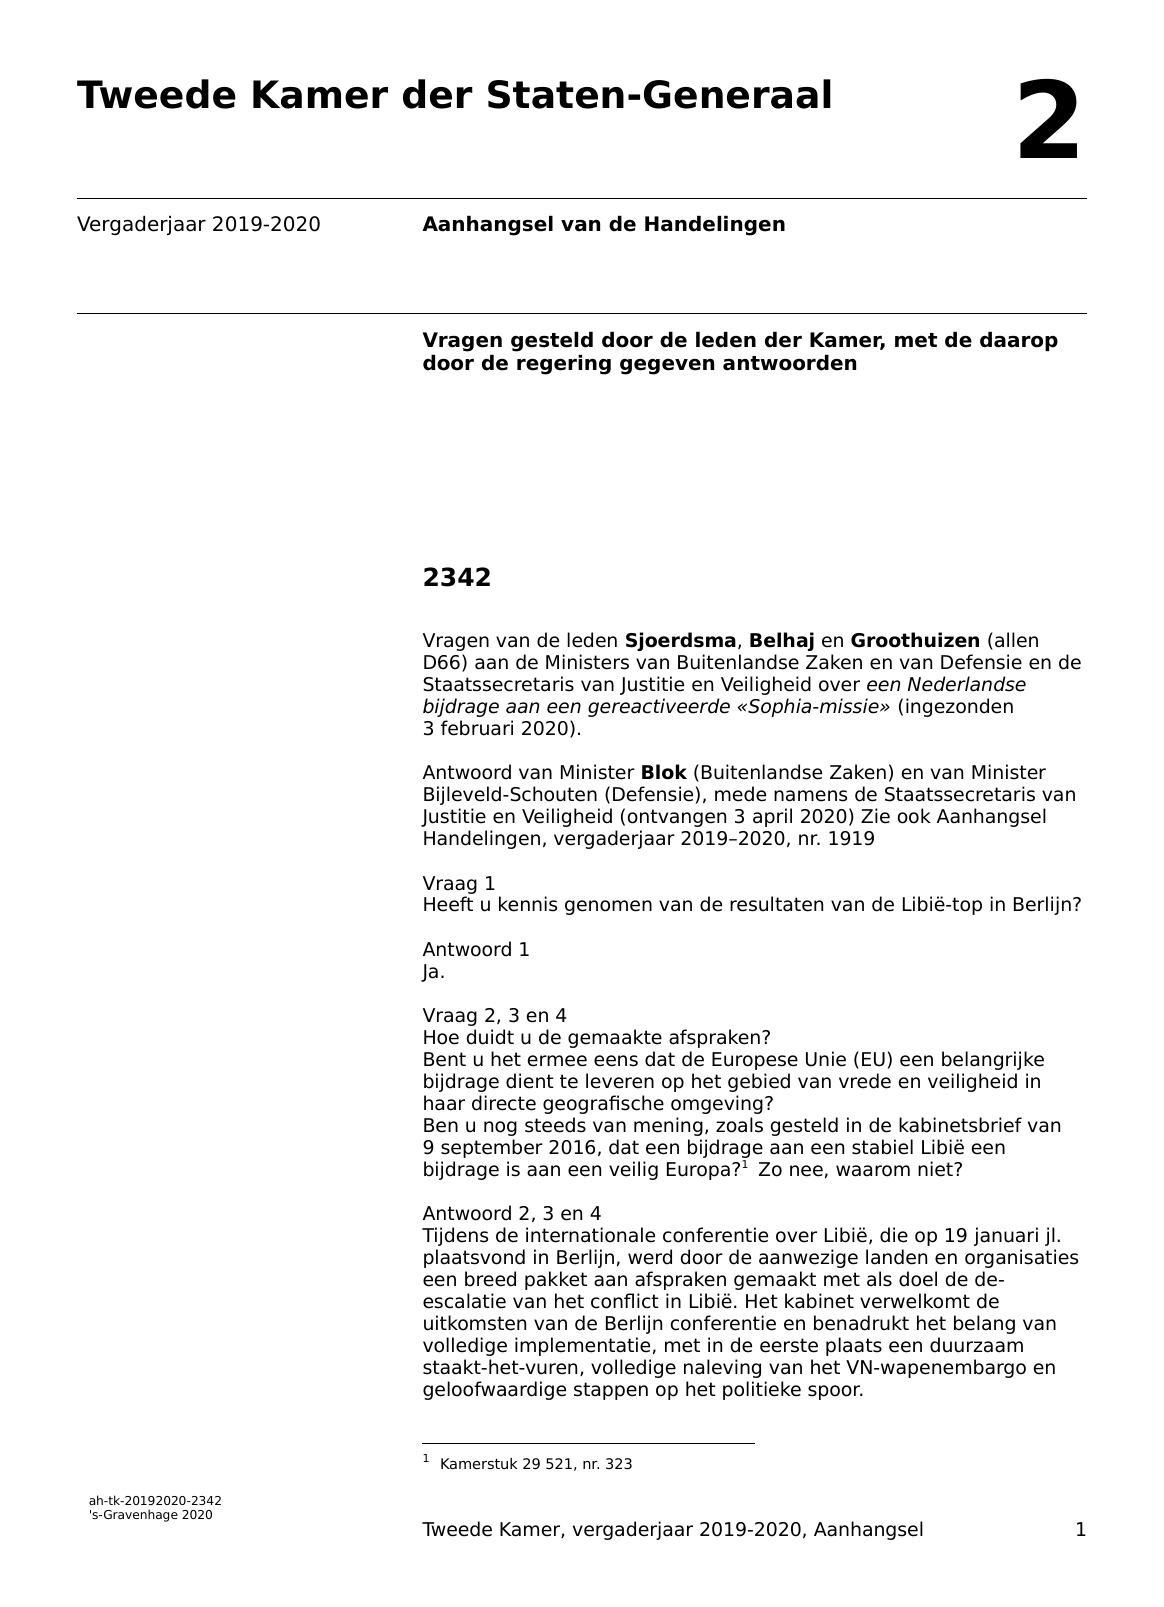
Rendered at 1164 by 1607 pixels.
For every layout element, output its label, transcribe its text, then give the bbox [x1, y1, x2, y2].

table_header Tweede Kamer der Staten-Generaal [77, 59, 886, 198]
text 's-Gravenhage 2020 [88, 1508, 323, 1522]
text 2342 [422, 563, 1087, 592]
table_cell [77, 314, 422, 375]
table_cell Aanhangsel van de Handelingen [422, 199, 1087, 313]
table_cell Vergaderjaar 2019-2020 [77, 199, 422, 313]
text Vragen van de leden Sjoerdsma, Belhaj en Groothuizen (allen D66) aan de Ministers van Buitenlandse Zaken en van Defensie en de Staatssecretaris van Justitie en Veiligheid over een Nederlandse bijdrage aan een gereactiveerde «Sophia-missie» (ingezonden 3 februari 2020). [422, 630, 1087, 740]
text Antwoord 2, 3 en 4 [422, 1203, 1087, 1225]
text Heeft u kennis genomen van de resultaten van de Libië-top in Berlijn? [422, 894, 1087, 916]
text ah-tk-20192020-2342 [88, 1494, 323, 1508]
text Vraag 1 [422, 872, 1087, 894]
text Hoe duidt u de gemaakte afspraken? [422, 1027, 1087, 1049]
text Antwoord van Minister Blok (Buitenlandse Zaken) en van Minister Bijleveld-Schouten (Defensie), mede namens de Staatssecretaris van Justitie en Veiligheid (ontvangen 3 april 2020) Zie ook Aanhangsel Handelingen, vergaderjaar 2019–2020, nr. 1919 [422, 762, 1087, 850]
text Ja. [422, 961, 1087, 982]
table_cell Vragen gesteld door de leden der Kamer, met de daarop door de regering gegeven antwoorden [422, 314, 1087, 375]
text Tijdens de internationale conferentie over Libië, die op 19 januari jl. plaatsvond in Berlijn, werd door de aanwezige landen en organisaties een breed pakket aan afspraken gemaakt met als doel de de-escalatie van het conflict in Libië. Het kabinet verwelkomt de uitkomsten van de Berlijn conferentie en benadrukt het belang van volledige implementatie, met in de eerste plaats een duurzaam staakt-het-vuren, volledige naleving van het VN-wapenembargo en geloofwaardige stappen op het politieke spoor. [422, 1225, 1087, 1401]
text Vraag 2, 3 en 4 [422, 1005, 1087, 1027]
table_header 2 [886, 59, 1087, 198]
text Bent u het ermee eens dat de Europese Unie (EU) een belangrijke bijdrage dient te leveren op het gebied van vrede en veiligheid in haar directe geografische omgeving? [422, 1049, 1087, 1114]
text Antwoord 1 [422, 938, 1087, 961]
text Kamerstuk 29 521, nr. 323 [422, 1452, 1087, 1474]
text Ben u nog steeds van mening, zoals gesteld in de kabinetsbrief van 9 september 2016, dat een bijdrage aan een stabiel Libië een bijdrage is aan een veilig Europa? Zo nee, waarom niet? [422, 1114, 1087, 1181]
